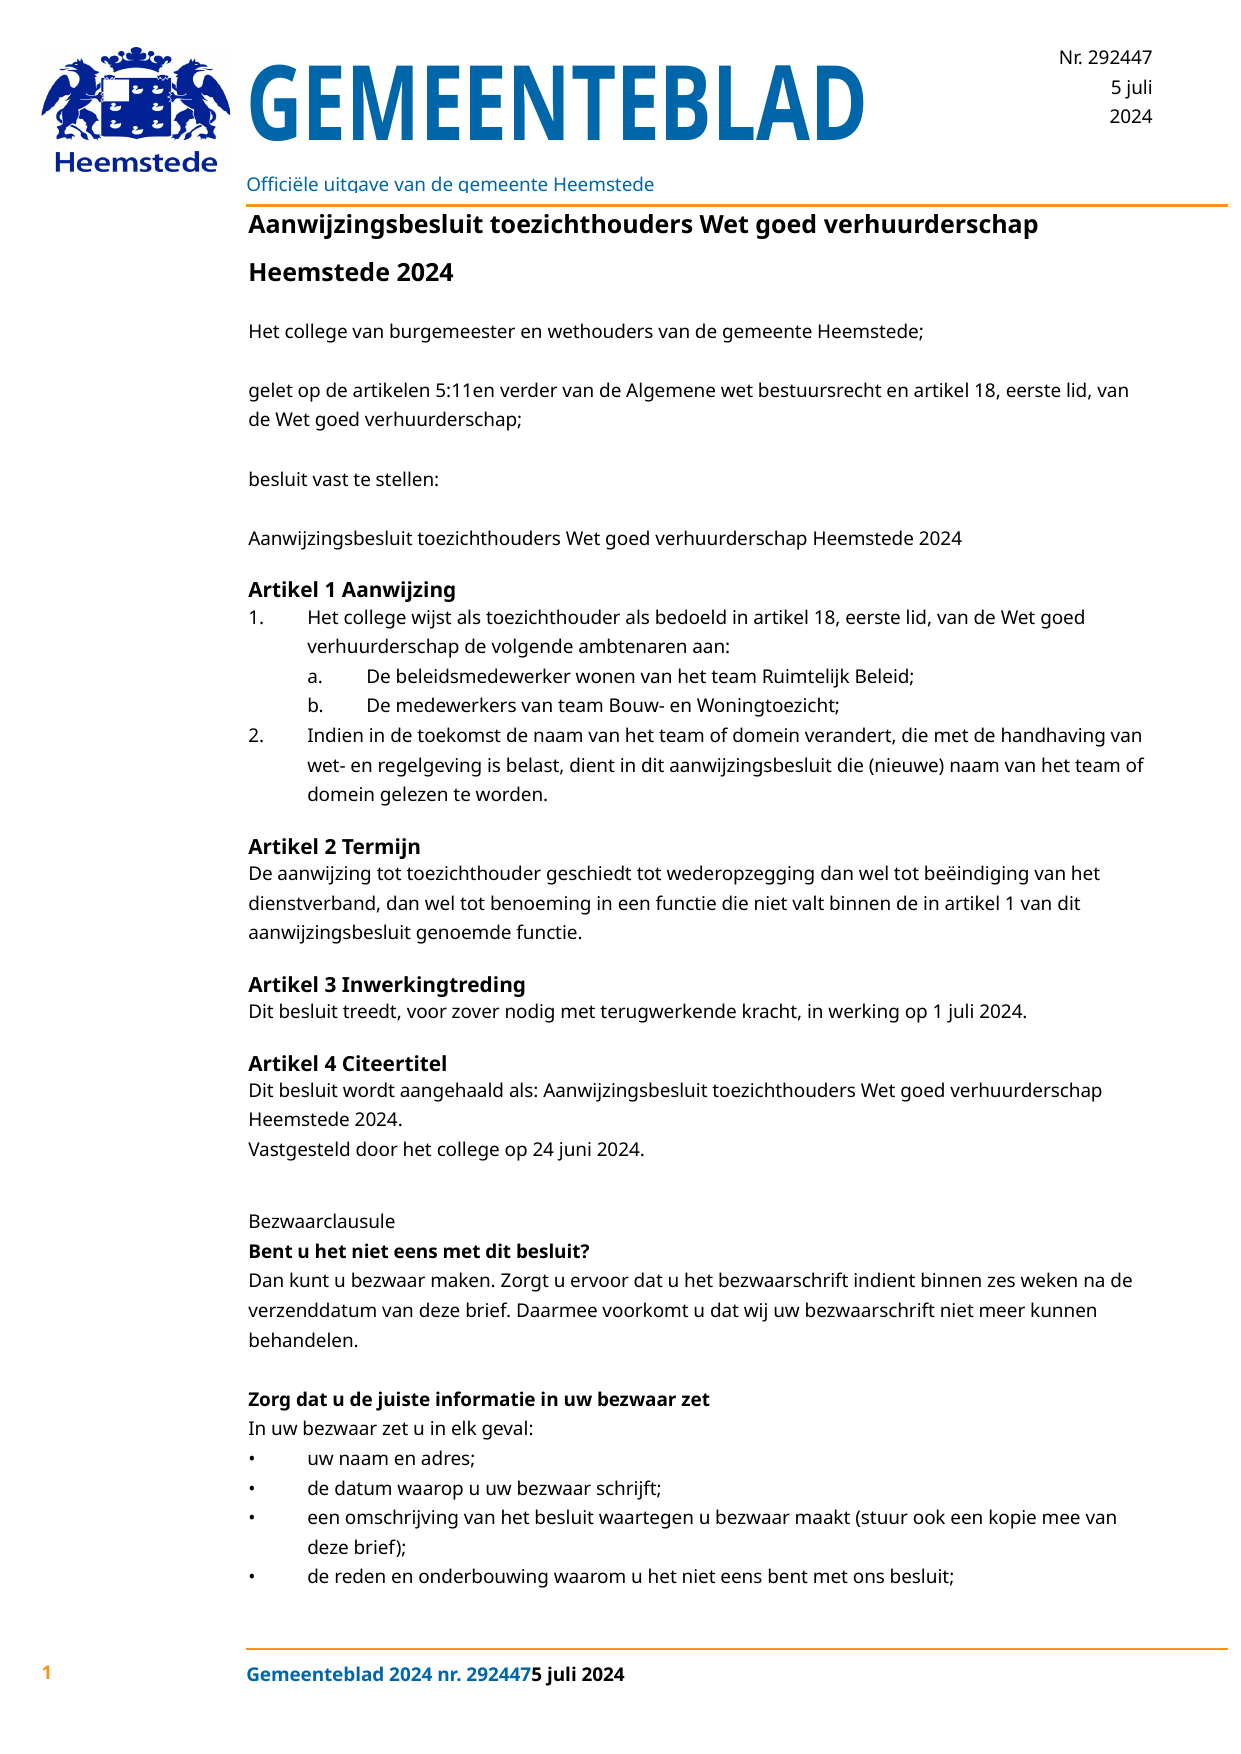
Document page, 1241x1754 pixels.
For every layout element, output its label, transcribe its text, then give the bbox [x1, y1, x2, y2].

text Artikel 4 Citeertitel [248, 1049, 1152, 1077]
text De aanwijzing tot toezichthouder geschiedt tot wederopzegging dan wel tot beëindiging van het dienstverband, dan wel tot benoeming in een functie die niet valt binnen de in artikel 1 van dit aanwijzingsbesluit genoemde functie. [248, 860, 1152, 945]
list De beleidsmedewerker wonen van het team Ruimtelijk Beleid; [307, 663, 1152, 689]
text besluit vast te stellen: [248, 466, 1152, 492]
text Bezwaarclausule [248, 1208, 1152, 1234]
list een omschrijving van het besluit waartegen u bezwaar maakt (stuur ook een kopie mee van deze brief); [248, 1504, 1152, 1560]
text Dit besluit wordt aangehaald als: Aanwijzingsbesluit toezichthouders Wet goed verhuurderschap Heemstede 2024. [248, 1077, 1152, 1132]
text Aanwijzingsbesluit toezichthouders Wet goed verhuurderschap Heemstede 2024 [248, 207, 1152, 288]
text Het college van burgemeester en wethouders van de gemeente Heemstede; [248, 318, 1152, 344]
text Dit besluit treedt, voor zover nodig met terugwerkende kracht, in werking op 1 juli 2024. [248, 998, 1152, 1024]
list de datum waarop u uw bezwaar schrijft; [248, 1475, 1152, 1501]
text Vastgesteld door het college op 24 juni 2024. [248, 1136, 1152, 1162]
list uw naam en adres; [248, 1445, 1152, 1471]
list Het college wijst als toezichthouder als bedoeld in artikel 18, eerste lid, van de Wet goed verhuurderschap de volgende ambtenaren aan: [248, 604, 1152, 659]
text Dan kunt u bezwaar maken. Zorgt u ervoor dat u het bezwaarschrift indient binnen zes weken na de verzenddatum van deze brief. Daarmee voorkomt u dat wij uw bezwaarschrift niet meer kunnen behandelen. [248, 1268, 1152, 1353]
text Artikel 3 Inwerkingtreding [248, 970, 1152, 998]
text In uw bezwaar zet u in elk geval: [248, 1416, 1152, 1441]
list De medewerkers van team Bouw- en Woningtoezicht; [307, 693, 1152, 718]
text gelet op de artikelen 5:11en verder van de Algemene wet bestuursrecht en artikel 18, eerste lid, van de Wet goed verhuurderschap; [248, 377, 1152, 432]
text Zorg dat u de juiste informatie in uw bezwaar zet [248, 1386, 1152, 1412]
list de reden en onderbouwing waarom u het niet eens bent met ons besluit; [248, 1563, 1152, 1589]
text Aanwijzingsbesluit toezichthouders Wet goed verhuurderschap Heemstede 2024 [248, 525, 1152, 551]
picture [41, 47, 231, 172]
text Bent u het niet eens met dit besluit? [248, 1238, 1152, 1264]
text Artikel 1 Aanwijzing [248, 575, 1152, 604]
list Indien in de toekomst de naam van het team of domein verandert, die met de handhaving van wet- en regelgeving is belast, dient in dit aanwijzingsbesluit die (nieuwe) naam van het team of domein gelezen te worden. [248, 722, 1152, 807]
text Artikel 2 Termijn [248, 832, 1152, 860]
